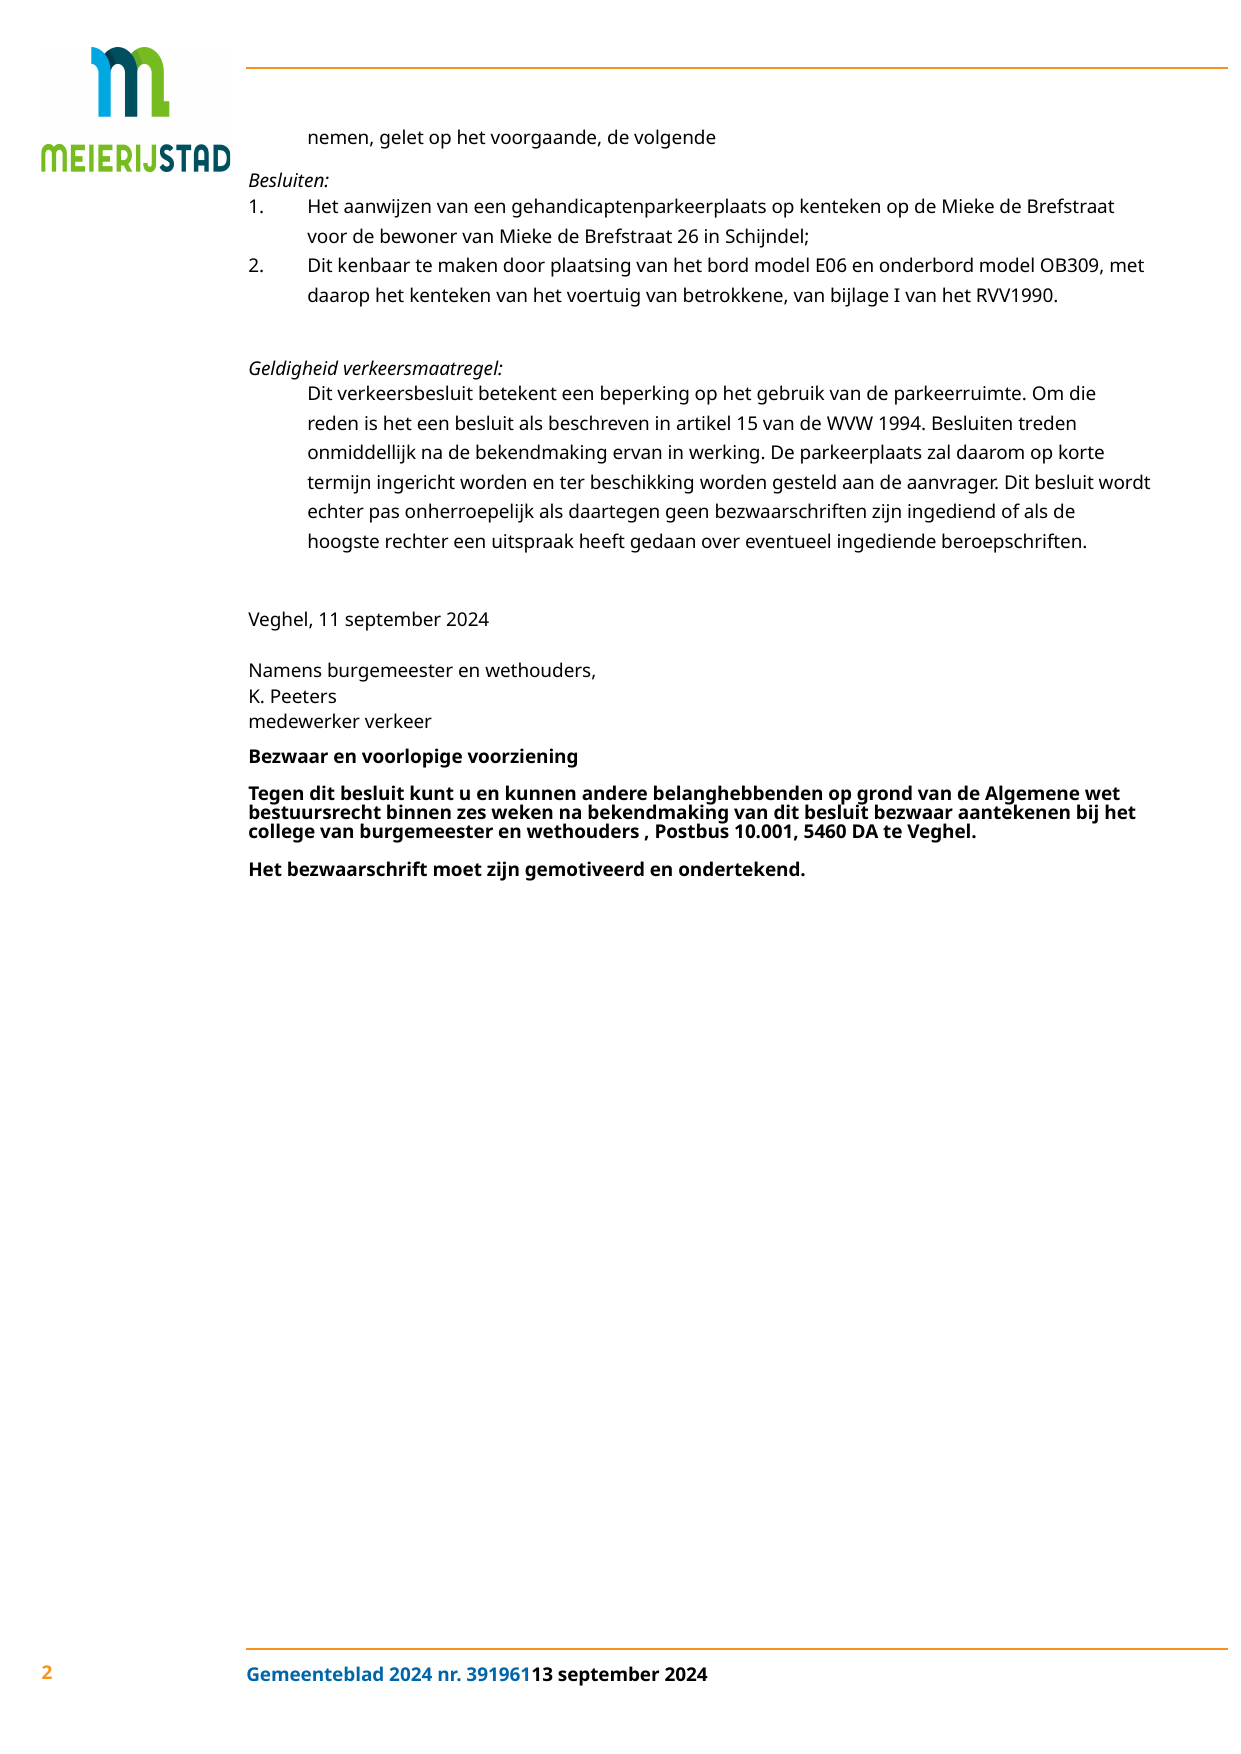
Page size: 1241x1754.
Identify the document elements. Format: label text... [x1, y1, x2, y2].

text medewerker verkeer [248, 709, 1152, 734]
list Dit verkeersbesluit betekent een beperking op het gebruik van de parkeerruimte. Om die reden is het een besluit als beschreven in artikel 15 van de WVW 1994. Besluiten treden onmiddellijk na de bekendmaking ervan in werking. De parkeerplaats zal daarom op korte termijn ingericht worden en ter beschikking worden gesteld aan de aanvrager. Dit besluit wordt echter pas onherroepelijk als daartegen geen bezwaarschriften zijn ingediend of als de hoogste rechter een uitspraak heeft gedaan over eventueel ingediende beroepschriften. [248, 380, 1152, 554]
text Tegen dit besluit kunt u en kunnen andere belanghebbenden op grond van de Algemene wet bestuursrecht binnen zes weken na bekendmaking van dit besluit bezwaar aantekenen bij het college van burgemeester en wethouders , Postbus 10.001, 5460 DA te Veghel. [248, 785, 1152, 843]
list Het aanwijzen van een gehandicaptenparkeerplaats op kenteken op de Mieke de Brefstraat voor de bewoner van Mieke de Brefstraat 26 in Schijndel; [248, 193, 1152, 248]
text Het bezwaarschrift moet zijn gemotiveerd en ondertekend. [248, 861, 1152, 880]
text Namens burgemeester en wethouders, [248, 657, 1152, 683]
list nemen, gelet op het voorgaande, de volgende [248, 124, 1152, 150]
text Besluiten: [248, 167, 1152, 193]
text Geldigheid verkeersmaatregel: [248, 355, 1152, 380]
text K. Peeters [248, 683, 1152, 709]
picture [41, 47, 231, 172]
text Bezwaar en voorlopige voorziening [248, 748, 1152, 767]
text Veghel, 11 september 2024 [248, 606, 1152, 631]
list Dit kenbaar te maken door plaatsing van het bord model E06 en onderbord model OB309, met daarop het kenteken van het voertuig van betrokkene, van bijlage I van het RVV1990. [248, 252, 1152, 308]
